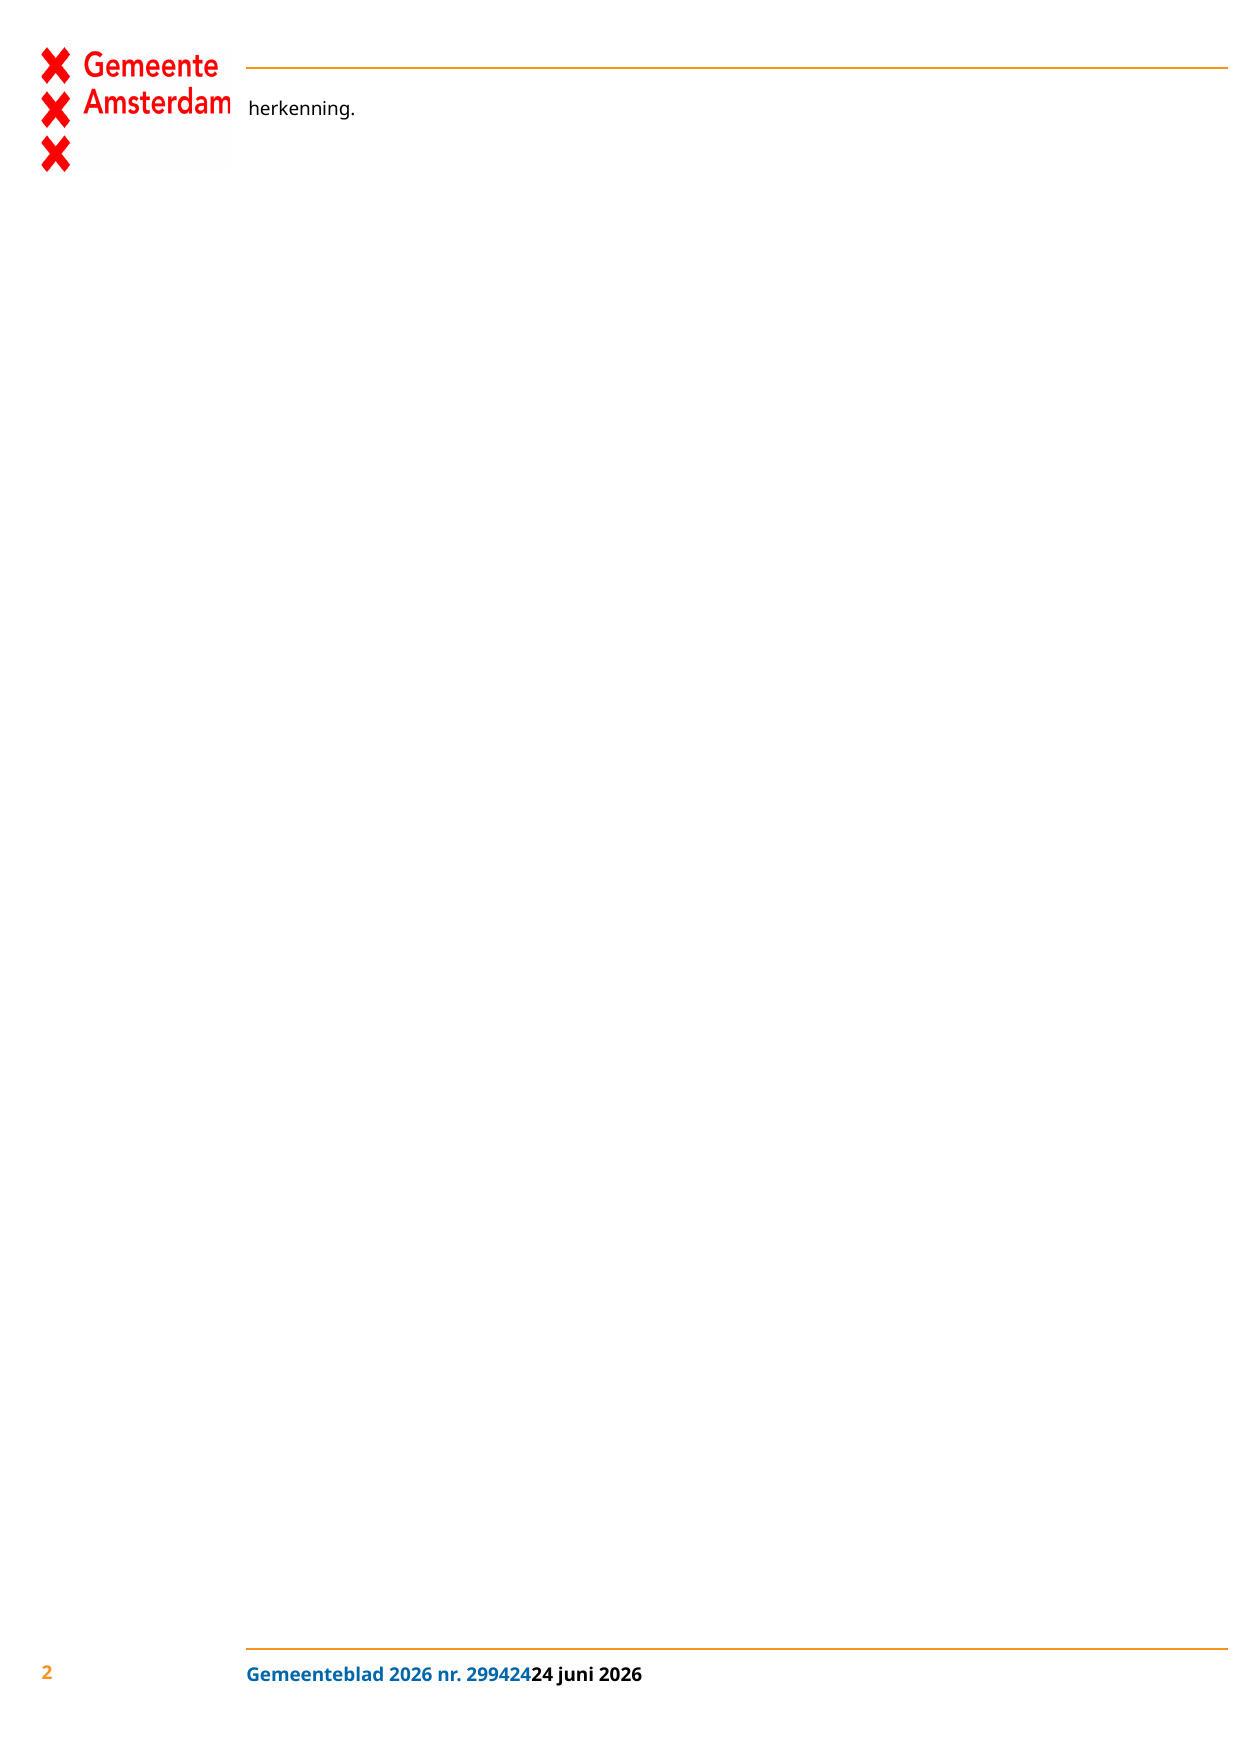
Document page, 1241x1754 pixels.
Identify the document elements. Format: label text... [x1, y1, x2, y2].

text herkenning. [248, 95, 1152, 121]
picture [41, 47, 231, 172]
